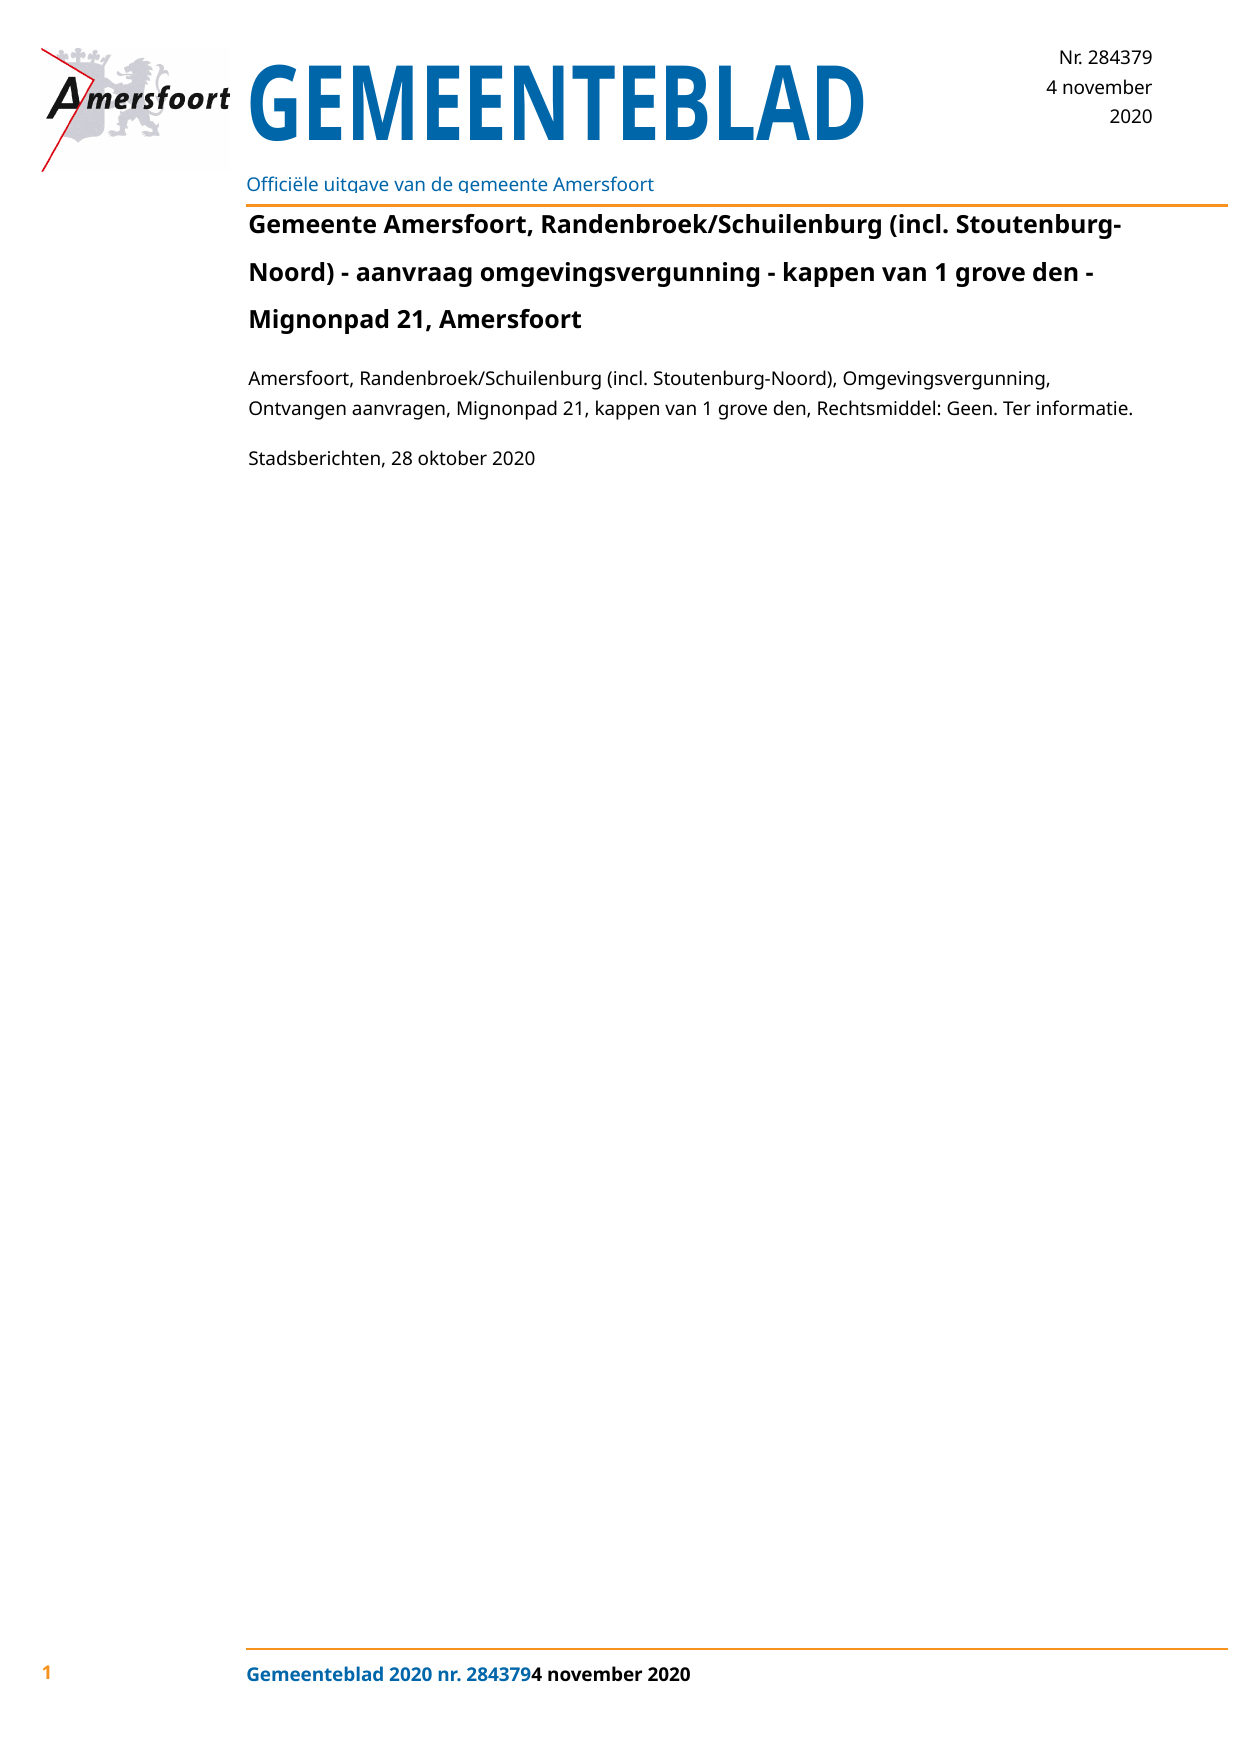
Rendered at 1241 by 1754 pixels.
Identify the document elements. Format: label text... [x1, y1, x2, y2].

text Stadsberichten, 28 oktober 2020 [248, 446, 1152, 471]
text Amersfoort, Randenbroek/Schuilenburg (incl. Stoutenburg-Noord), Omgevingsvergunning, Ontvangen aanvragen, Mignonpad 21, kappen van 1 grove den, Rechtsmiddel: Geen. Ter informatie. [248, 366, 1152, 421]
text Gemeente Amersfoort, Randenbroek/Schuilenburg (incl. Stoutenburg-Noord) - aanvraag omgevingsvergunning - kappen van 1 grove den - Mignonpad 21, Amersfoort [248, 207, 1152, 336]
picture [41, 47, 231, 172]
